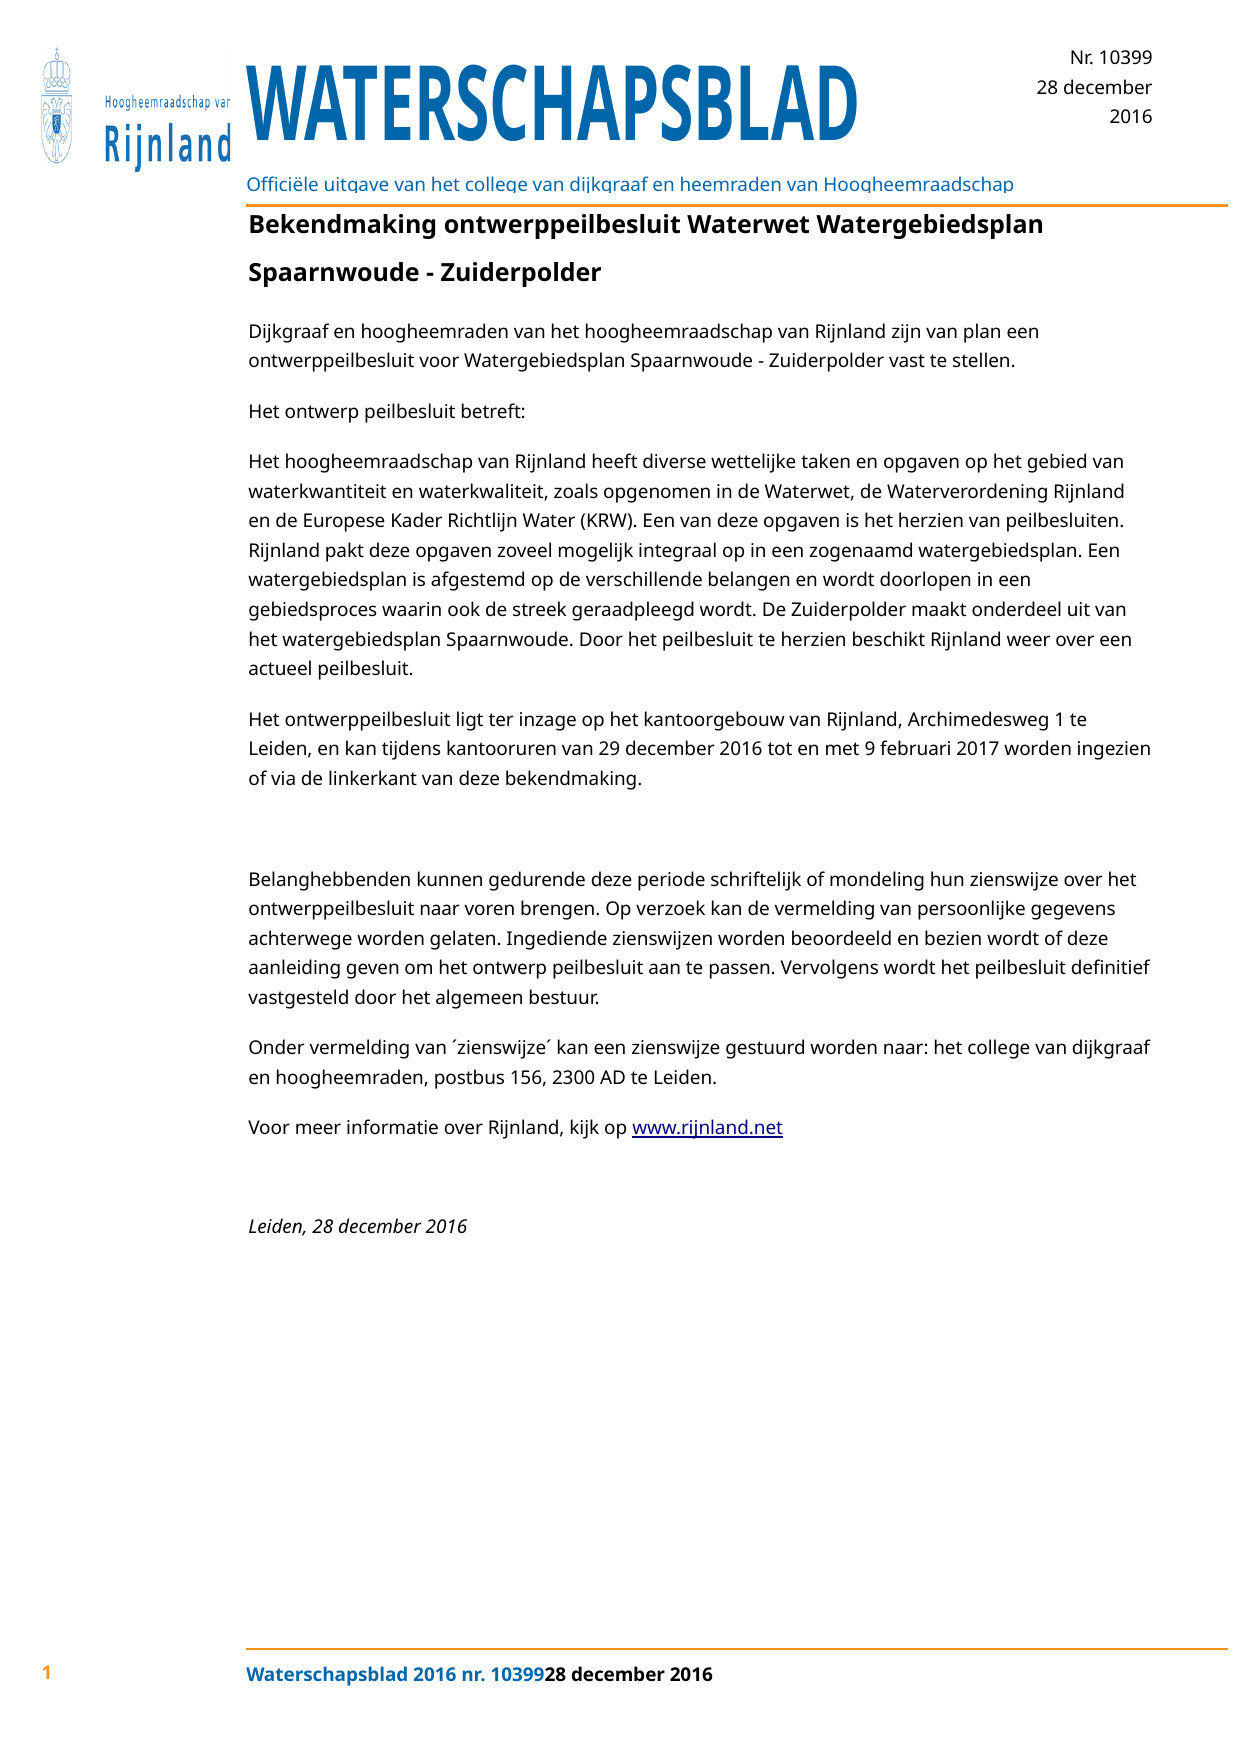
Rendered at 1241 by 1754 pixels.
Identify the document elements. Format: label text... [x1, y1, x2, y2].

text Leiden, 28 december 2016 [248, 1213, 1152, 1238]
text Voor meer informatie over Rijnland, kijk op www.rijnland.net [248, 1114, 1152, 1140]
text Dijkgraaf en hoogheemraden van het hoogheemraadschap van Rijnland zijn van plan een ontwerppeilbesluit voor Watergebiedsplan Spaarnwoude - Zuiderpolder vast te stellen. [248, 318, 1152, 373]
text Bekendmaking ontwerppeilbesluit Waterwet Watergebiedsplan Spaarnwoude - Zuiderpolder [248, 207, 1152, 288]
text Het ontwerp peilbesluit betreft: [248, 398, 1152, 424]
picture [41, 47, 231, 172]
text Belanghebbenden kunnen gedurende deze periode schriftelijk of mondeling hun zienswijze over het ontwerppeilbesluit naar voren brengen. Op verzoek kan de vermelding van persoonlijke gegevens achterwege worden gelaten. Ingediende zienswijzen worden beoordeeld en bezien wordt of deze aanleiding geven om het ontwerp peilbesluit aan te passen. Vervolgens wordt het peilbesluit definitief vastgesteld door het algemeen bestuur. [248, 866, 1152, 1010]
text Het hoogheemraadschap van Rijnland heeft diverse wettelijke taken en opgaven op het gebied van waterkwantiteit en waterkwaliteit, zoals opgenomen in de Waterwet, de Waterverordening Rijnland en de Europese Kader Richtlijn Water (KRW). Een van deze opgaven is het herzien van peilbesluiten. Rijnland pakt deze opgaven zoveel mogelijk integraal op in een zogenaamd watergebiedsplan. Een watergebiedsplan is afgestemd op de verschillende belangen en wordt doorlopen in een gebiedsproces waarin ook de streek geraadpleegd wordt. De Zuiderpolder maakt onderdeel uit van het watergebiedsplan Spaarnwoude. Door het peilbesluit te herzien beschikt Rijnland weer over een actueel peilbesluit. [248, 448, 1152, 681]
text Het ontwerppeilbesluit ligt ter inzage op het kantoorgebouw van Rijnland, Archimedesweg 1 te Leiden, en kan tijdens kantooruren van 29 december 2016 tot en met 9 februari 2017 worden ingezien of via de linkerkant van deze bekendmaking. [248, 706, 1152, 791]
text Onder vermelding van ´zienswijze´ kan een zienswijze gestuurd worden naar: het college van dijkgraaf en hoogheemraden, postbus 156, 2300 AD te Leiden. [248, 1034, 1152, 1090]
